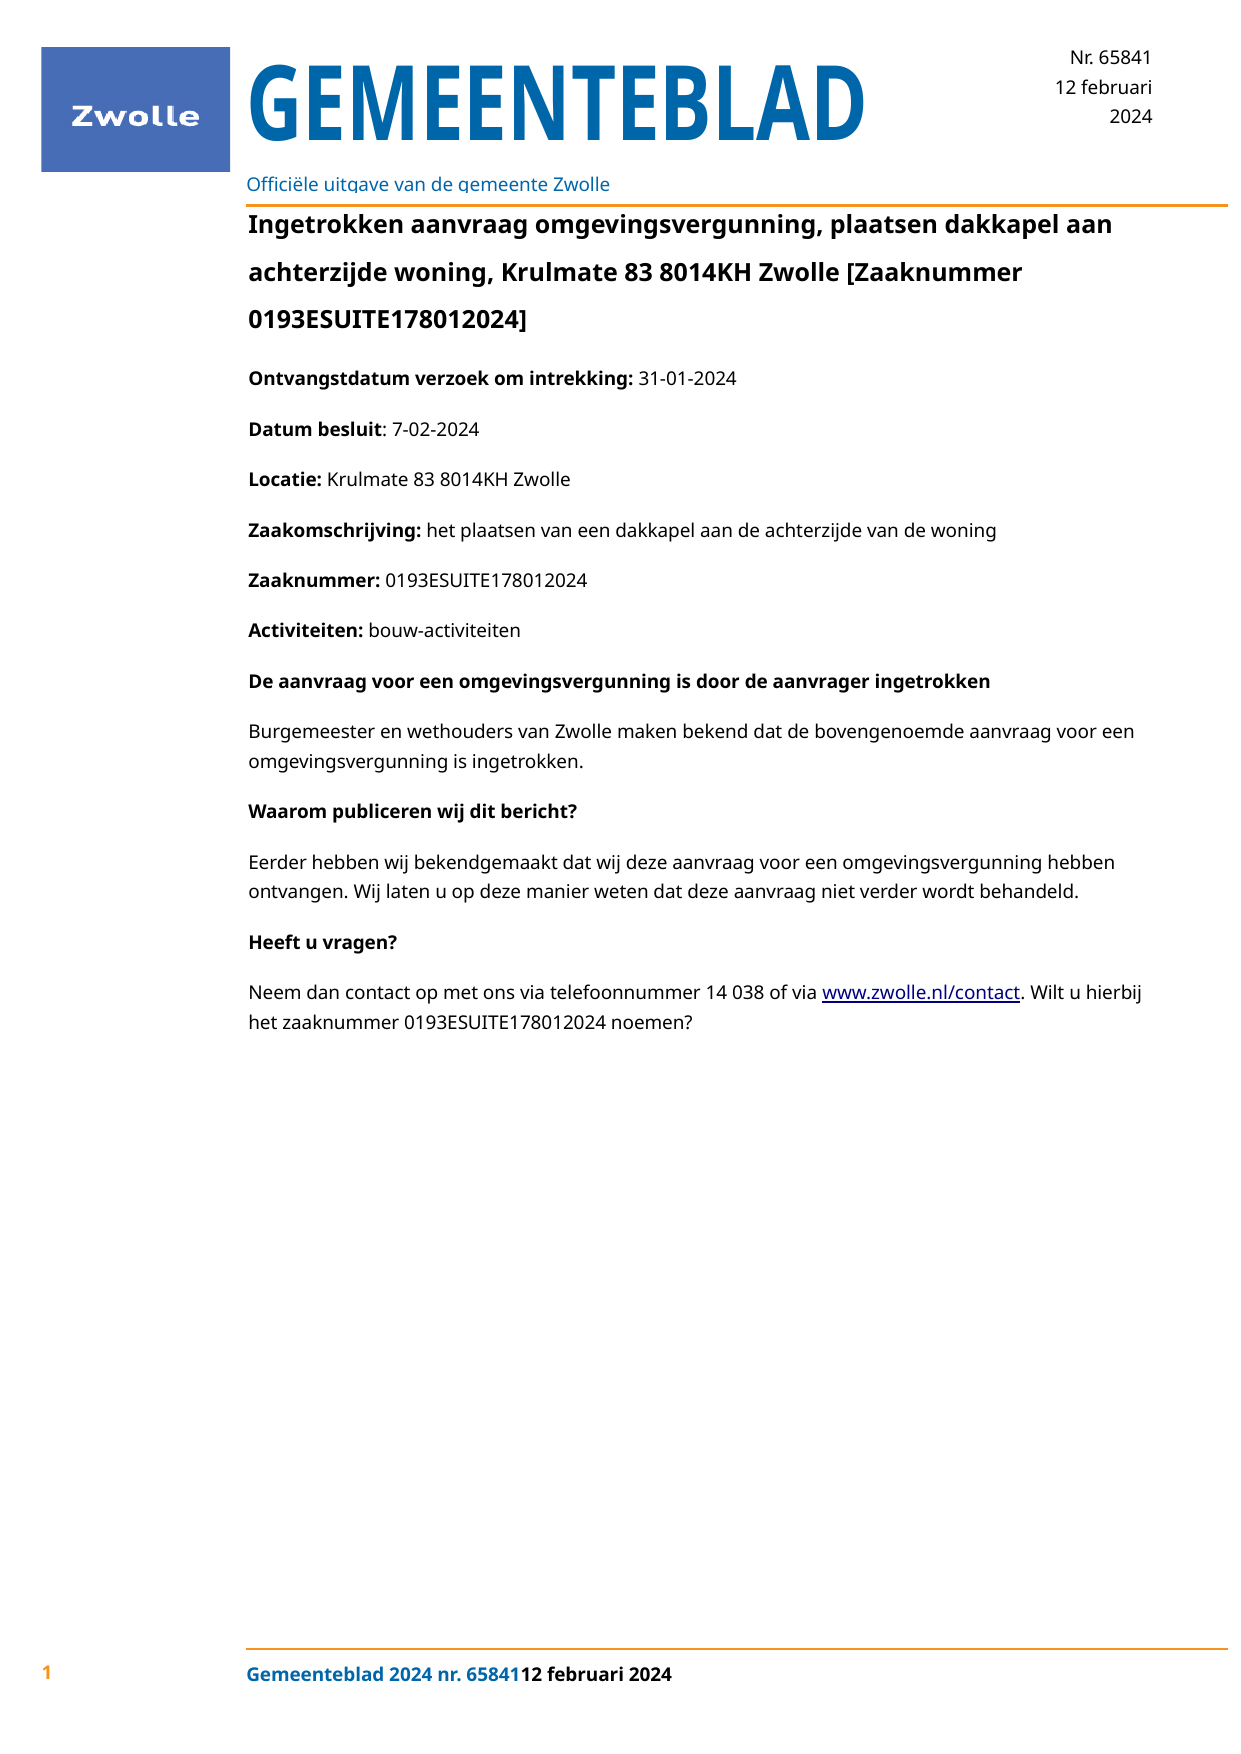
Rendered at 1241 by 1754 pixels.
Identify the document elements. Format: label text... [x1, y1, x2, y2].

text Neem dan contact op met ons via telefoonnummer 14 038 of via www.zwolle.nl/contact. Wilt u hierbij het zaaknummer 0193ESUITE178012024 noemen? [248, 979, 1152, 1034]
text Eerder hebben wij bekendgemaakt dat wij deze aanvraag voor een omgevingsvergunning hebben ontvangen. Wij laten u op deze manier weten dat deze aanvraag niet verder wordt behandeld. [248, 849, 1152, 904]
text Locatie: Krulmate 83 8014KH Zwolle [248, 466, 1152, 492]
picture [41, 47, 231, 172]
text Zaaknummer: 0193ESUITE178012024 [248, 567, 1152, 593]
text Zaakomschrijving: het plaatsen van een dakkapel aan de achterzijde van de woning [248, 517, 1152, 542]
text Ingetrokken aanvraag omgevingsvergunning, plaatsen dakkapel aan achterzijde woning, Krulmate 83 8014KH Zwolle [Zaaknummer 0193ESUITE178012024] [248, 207, 1152, 336]
text De aanvraag voor een omgevingsvergunning is door de aanvrager ingetrokken [248, 668, 1152, 694]
text Datum besluit: 7-02-2024 [248, 416, 1152, 442]
text Burgemeester en wethouders van Zwolle maken bekend dat de bovengenoemde aanvraag voor een omgevingsvergunning is ingetrokken. [248, 718, 1152, 774]
text Waarom publiceren wij dit bericht? [248, 798, 1152, 824]
text Activiteiten: bouw-activiteiten [248, 618, 1152, 643]
text Heeft u vragen? [248, 929, 1152, 954]
text Ontvangstdatum verzoek om intrekking: 31-01-2024 [248, 366, 1152, 391]
